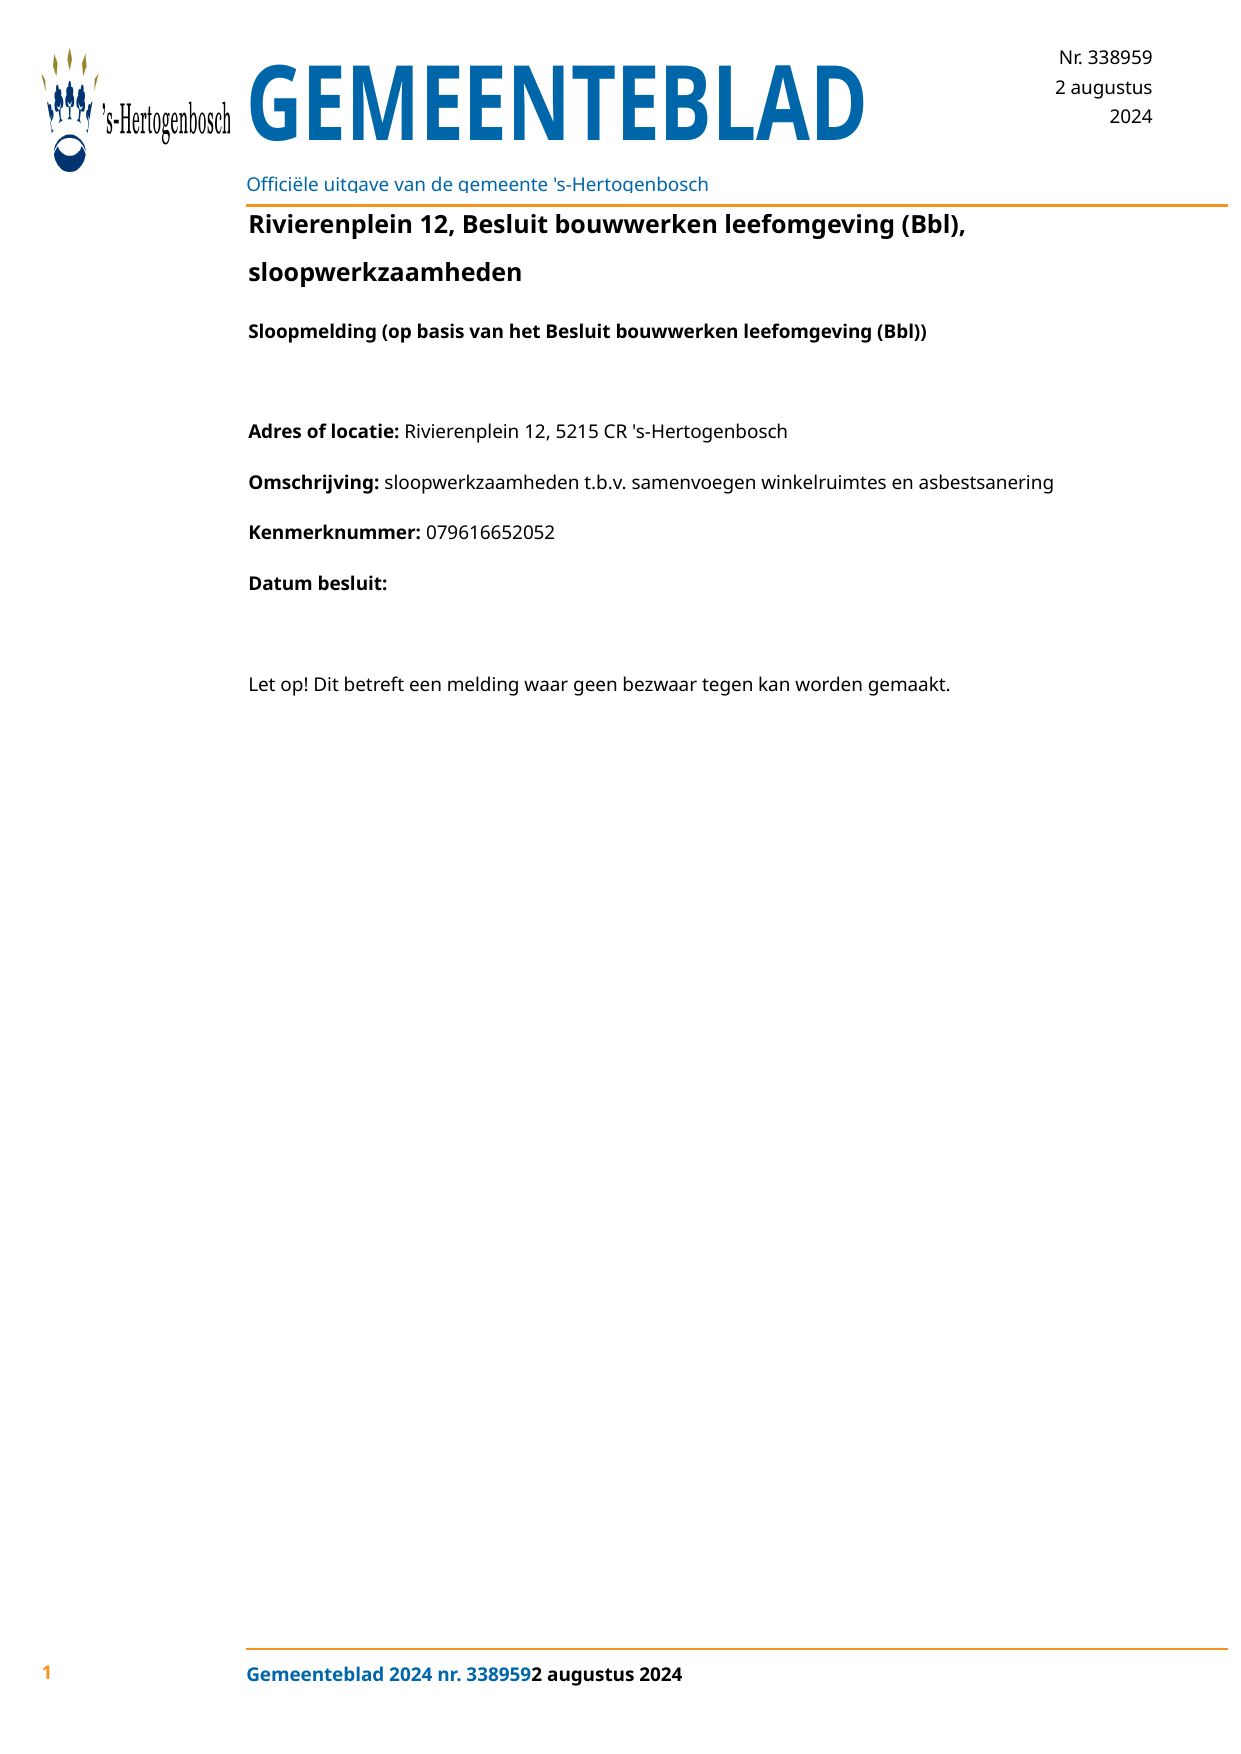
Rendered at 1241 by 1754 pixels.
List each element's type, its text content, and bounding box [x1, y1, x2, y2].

text Adres of locatie: Rivierenplein 12, 5215 CR 's-Hertogenbosch [248, 419, 1152, 444]
text Datum besluit: [248, 570, 1152, 596]
text Omschrijving: sloopwerkzaamheden t.b.v. samenvoegen winkelruimtes en asbestsanering [248, 469, 1152, 495]
text Sloopmelding (op basis van het Besluit bouwwerken leefomgeving (Bbl)) [248, 318, 1152, 344]
text Kenmerknummer: 079616652052 [248, 519, 1152, 545]
picture [41, 47, 231, 172]
text Let op! Dit betreft een melding waar geen bezwaar tegen kan worden gemaakt. [248, 671, 1152, 697]
text Rivierenplein 12, Besluit bouwwerken leefomgeving (Bbl), sloopwerkzaamheden [248, 207, 1152, 288]
